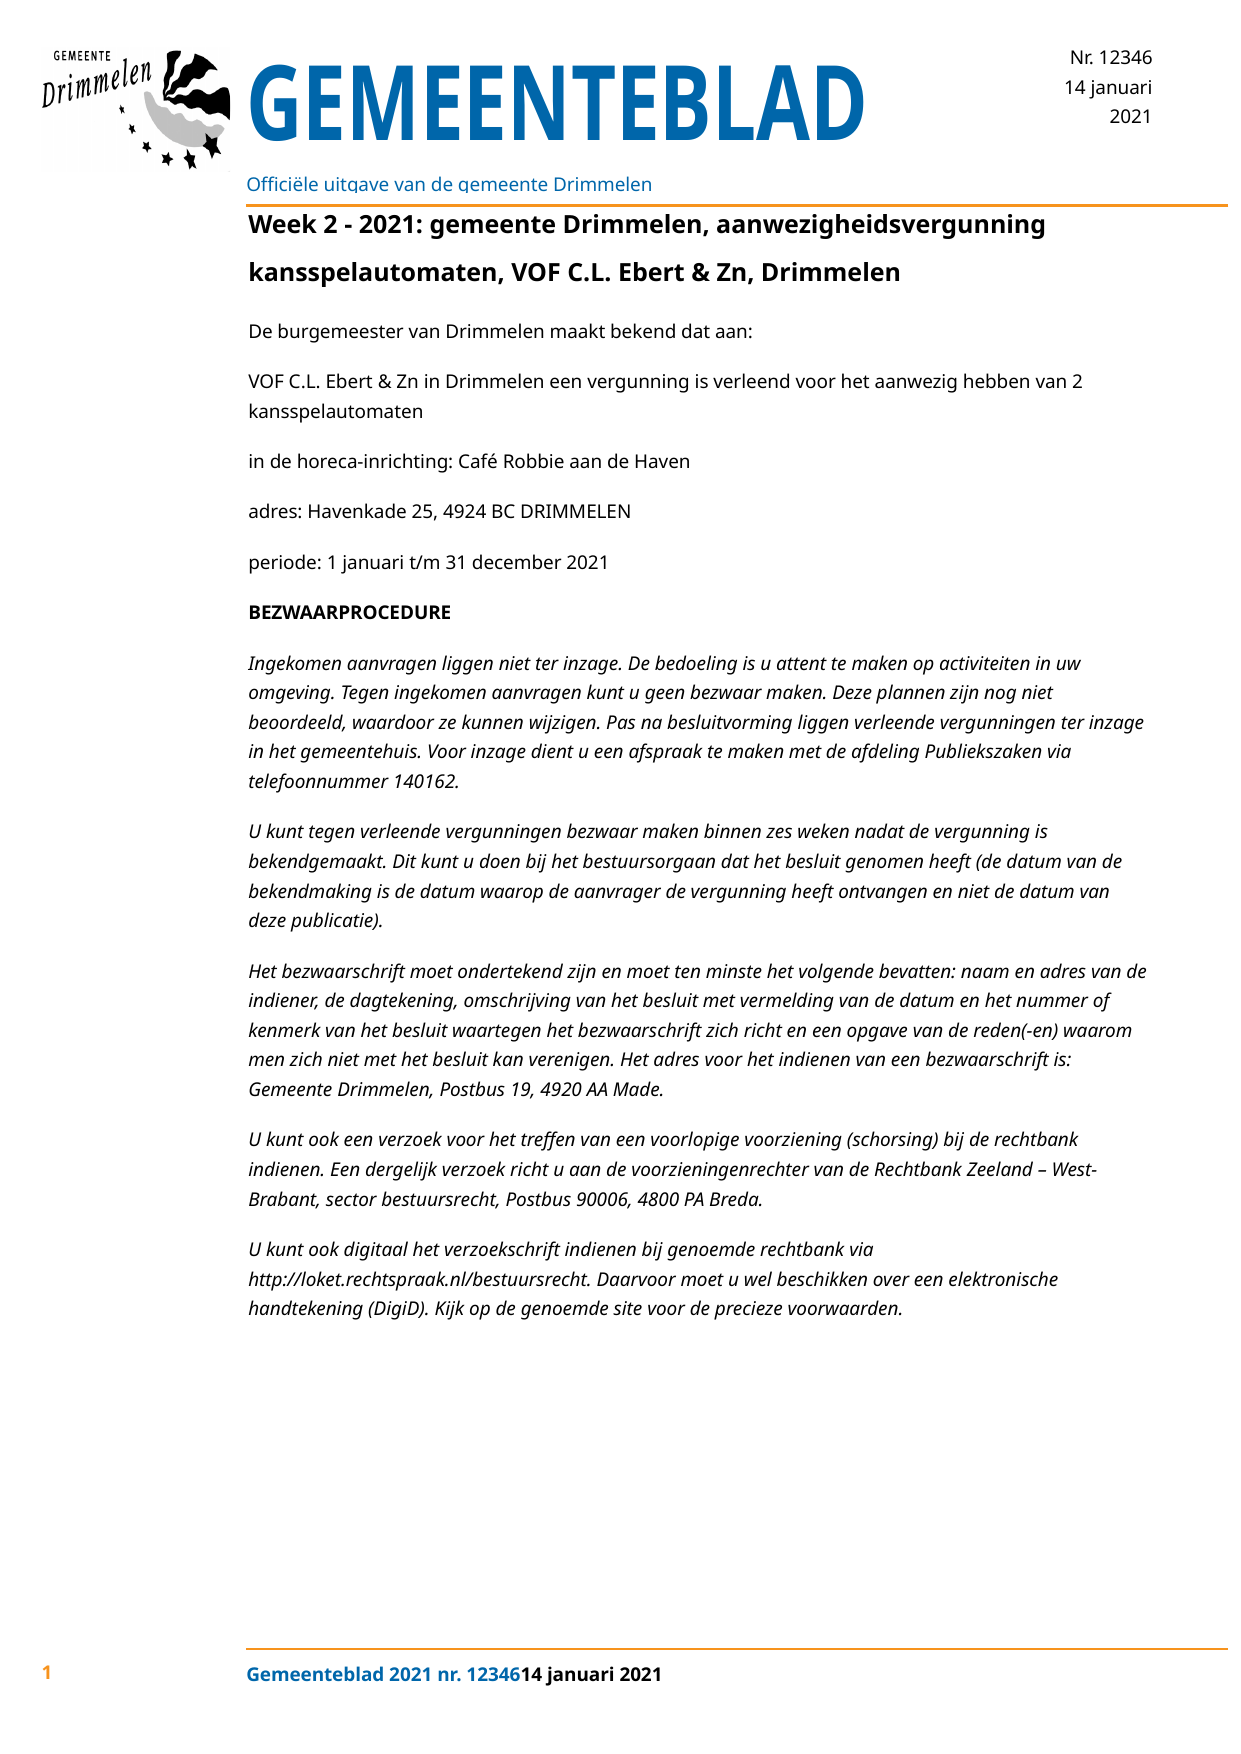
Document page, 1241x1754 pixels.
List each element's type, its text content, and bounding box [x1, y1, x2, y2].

text VOF C.L. Ebert & Zn in Drimmelen een vergunning is verleend voor het aanwezig hebben van 2 kansspelautomaten [248, 368, 1152, 424]
picture [41, 47, 231, 172]
text Week 2 - 2021: gemeente Drimmelen, aanwezigheidsvergunning kansspelautomaten, VOF C.L. Ebert & Zn, Drimmelen [248, 207, 1152, 288]
text De burgemeester van Drimmelen maakt bekend dat aan: [248, 318, 1152, 344]
text U kunt ook een verzoek voor het treffen van een voorlopige voorziening (schorsing) bij de rechtbank indienen. Een dergelijk verzoek richt u aan de voorzieningenrechter van de Rechtbank Zeeland – West-Brabant, sector bestuursrecht, Postbus 90006, 4800 PA Breda. [248, 1127, 1152, 1212]
text Ingekomen aanvragen liggen niet ter inzage. De bedoeling is u attent te maken op activiteiten in uw omgeving. Tegen ingekomen aanvragen kunt u geen bezwaar maken. Deze plannen zijn nog niet beoordeeld, waardoor ze kunnen wijzigen. Pas na besluitvorming liggen verleende vergunningen ter inzage in het gemeentehuis. Voor inzage dient u een afspraak te maken met de afdeling Publiekszaken via telefoonnummer 140162. [248, 650, 1152, 794]
text Het bezwaarschrift moet ondertekend zijn en moet ten minste het volgende bevatten: naam en adres van de indiener, de dagtekening, omschrijving van het besluit met vermelding van de datum en het nummer of kenmerk van het besluit waartegen het bezwaarschrift zich richt en een opgave van de reden(-en) waarom men zich niet met het besluit kan verenigen. Het adres voor het indienen van een bezwaarschrift is: Gemeente Drimmelen, Postbus 19, 4920 AA Made. [248, 958, 1152, 1102]
text adres: Havenkade 25, 4924 BC DRIMMELEN [248, 499, 1152, 524]
text in de horeca-inrichting: Café Robbie aan de Haven [248, 448, 1152, 474]
text U kunt tegen verleende vergunningen bezwaar maken binnen zes weken nadat de vergunning is bekendgemaakt. Dit kunt u doen bij het bestuursorgaan dat het besluit genomen heeft (de datum van de bekendmaking is de datum waarop de aanvrager de vergunning heeft ontvangen en niet de datum van deze publicatie). [248, 819, 1152, 933]
text BEZWAARPROCEDURE [248, 599, 1152, 625]
text U kunt ook digitaal het verzoekschrift indienen bij genoemde rechtbank via http://loket.rechtspraak.nl/bestuursrecht. Daarvoor moet u wel beschikken over een elektronische handtekening (DigiD). Kijk op de genoemde site voor de precieze voorwaarden. [248, 1236, 1152, 1321]
text periode: 1 januari t/m 31 december 2021 [248, 549, 1152, 575]
